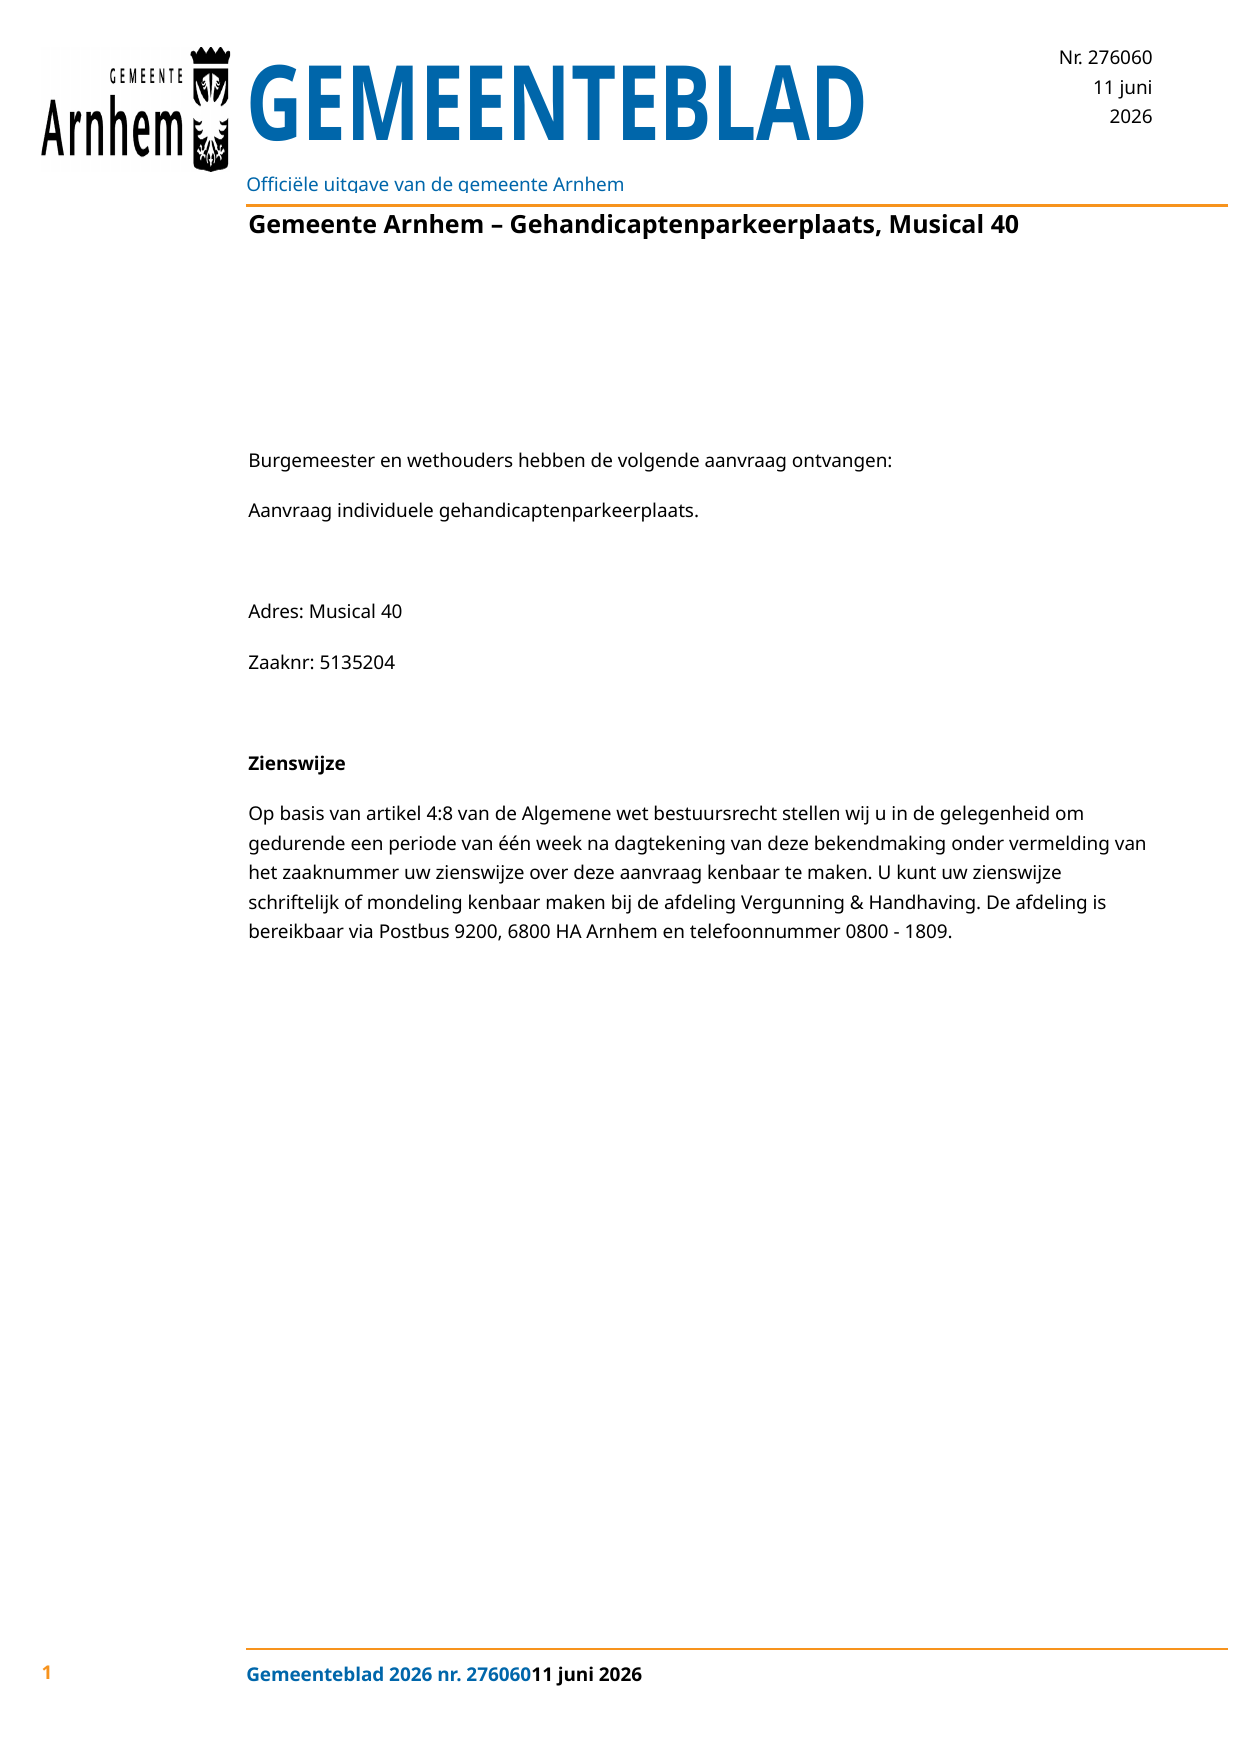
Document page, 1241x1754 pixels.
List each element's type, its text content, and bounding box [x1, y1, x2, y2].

text Aanvraag individuele gehandicaptenparkeerplaats. [248, 498, 1152, 523]
text Zienswijze [248, 750, 1152, 776]
text Adres: Musical 40 [248, 598, 1152, 624]
text Zaaknr: 5135204 [248, 649, 1152, 675]
text Op basis van artikel 4:8 van de Algemene wet bestuursrecht stellen wij u in de gelegenheid om gedurende een periode van één week na dagtekening van deze bekendmaking onder vermelding van het zaaknummer uw zienswijze over deze aanvraag kenbaar te maken. U kunt uw zienswijze schriftelijk of mondeling kenbaar maken bij de afdeling Vergunning & Handhaving. De afdeling is bereikbaar via Postbus 9200, 6800 HA Arnhem en telefoonnummer 0800 - 1809. [248, 800, 1152, 944]
text Burgemeester en wethouders hebben de volgende aanvraag ontvangen: [248, 447, 1152, 473]
text Gemeente Arnhem – Gehandicaptenparkeerplaats, Musical 40 [248, 207, 1152, 241]
picture [41, 47, 231, 172]
